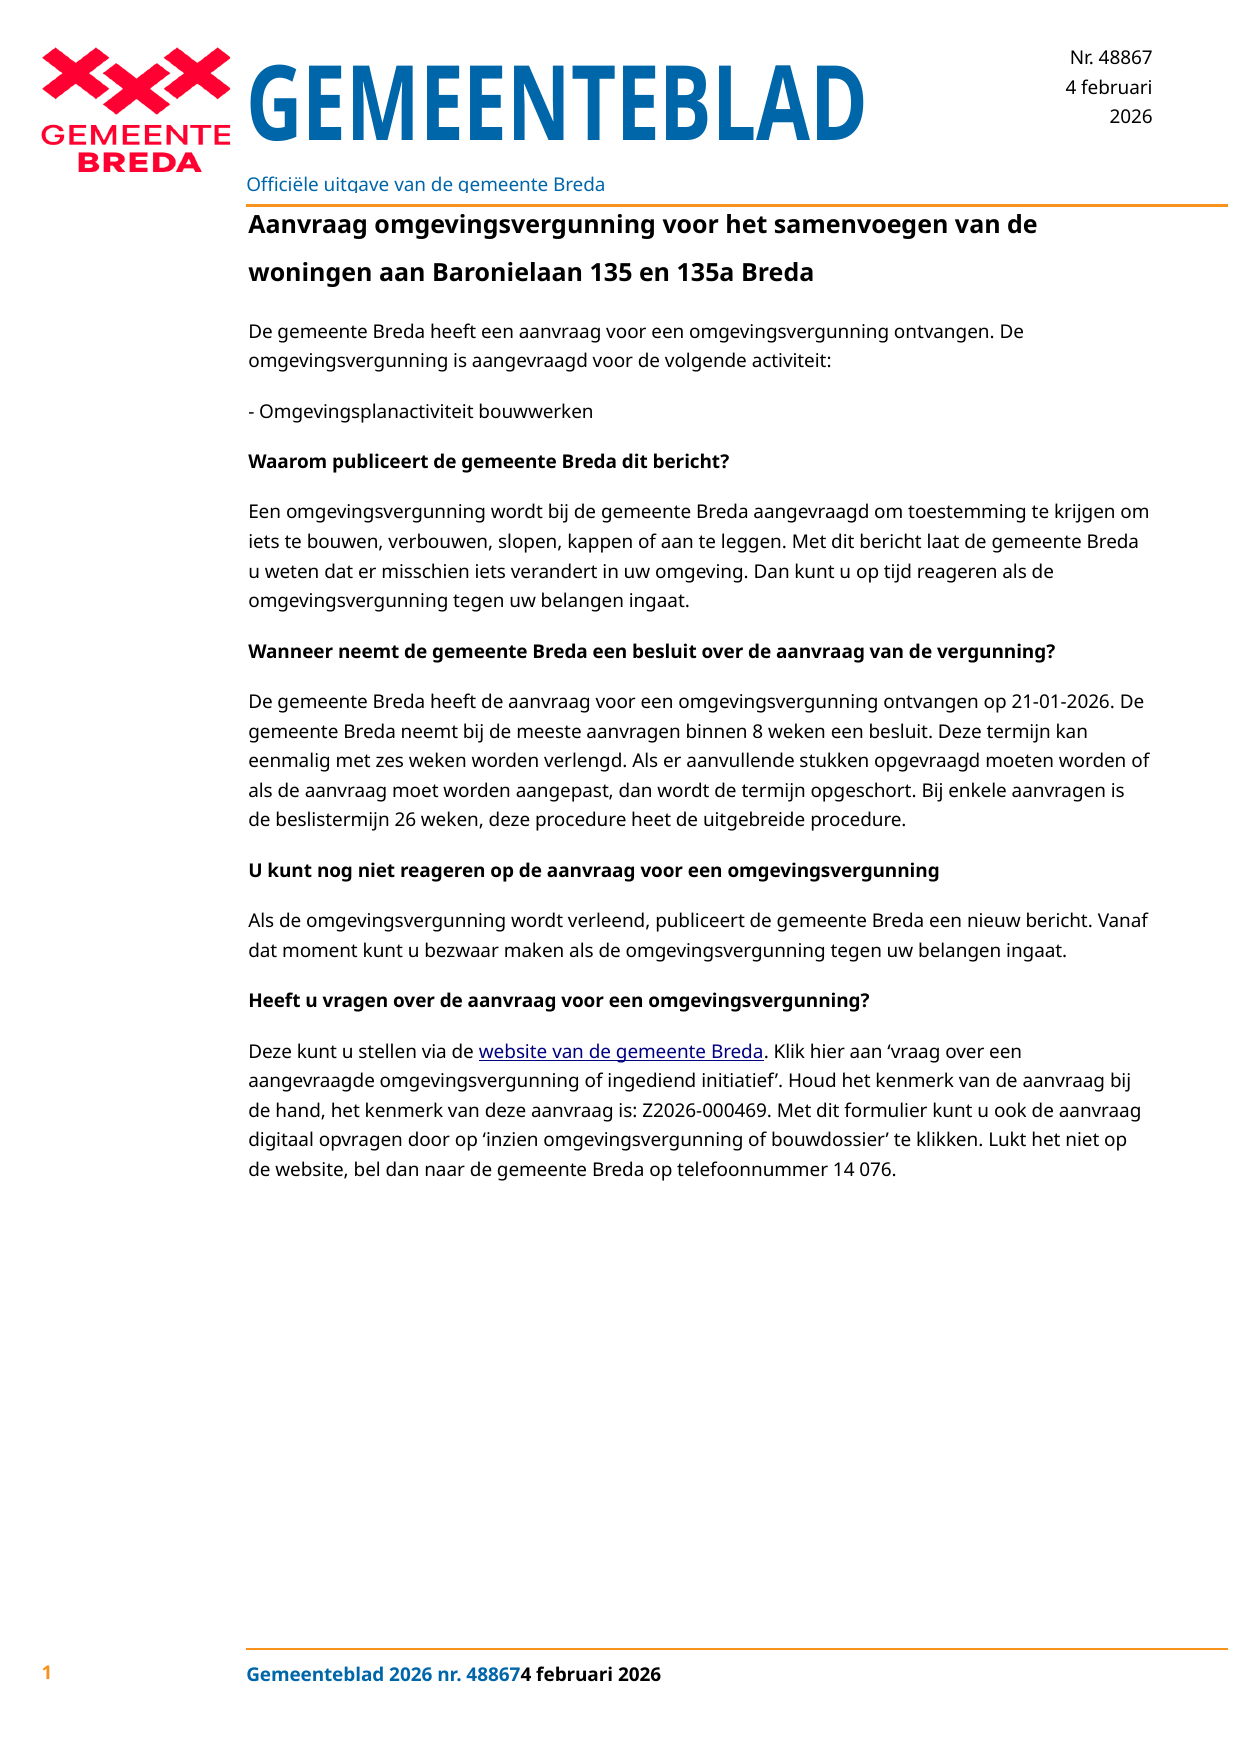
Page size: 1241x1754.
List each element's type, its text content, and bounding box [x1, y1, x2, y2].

text Waarom publiceert de gemeente Breda dit bericht? [248, 448, 1152, 474]
text - Omgevingsplanactiviteit bouwwerken [248, 398, 1152, 424]
text De gemeente Breda heeft een aanvraag voor een omgevingsvergunning ontvangen. De omgevingsvergunning is aangevraagd voor de volgende activiteit: [248, 318, 1152, 373]
text Wanneer neemt de gemeente Breda een besluit over de aanvraag van de vergunning? [248, 638, 1152, 664]
text U kunt nog niet reageren op de aanvraag voor een omgevingsvergunning [248, 857, 1152, 883]
picture [41, 47, 231, 172]
text Heeft u vragen over de aanvraag voor een omgevingsvergunning? [248, 987, 1152, 1013]
text Een omgevingsvergunning wordt bij de gemeente Breda aangevraagd om toestemming te krijgen om iets te bouwen, verbouwen, slopen, kappen of aan te leggen. Met dit bericht laat de gemeente Breda u weten dat er misschien iets verandert in uw omgeving. Dan kunt u op tijd reageren als de omgevingsvergunning tegen uw belangen ingaat. [248, 499, 1152, 613]
text Als de omgevingsvergunning wordt verleend, publiceert de gemeente Breda een nieuw bericht. Vanaf dat moment kunt u bezwaar maken als de omgevingsvergunning tegen uw belangen ingaat. [248, 907, 1152, 963]
text Deze kunt u stellen via de website van de gemeente Breda. Klik hier aan ‘vraag over een aangevraagde omgevingsvergunning of ingediend initiatief’. Houd het kenmerk van de aanvraag bij de hand, het kenmerk van deze aanvraag is: Z2026-000469. Met dit formulier kunt u ook de aanvraag digitaal opvragen door op ‘inzien omgevingsvergunning of bouwdossier’ te klikken. Lukt het niet op de website, bel dan naar de gemeente Breda op telefoonnummer 14 076. [248, 1038, 1152, 1182]
text De gemeente Breda heeft de aanvraag voor een omgevingsvergunning ontvangen op 21-01-2026. De gemeente Breda neemt bij de meeste aanvragen binnen 8 weken een besluit. Deze termijn kan eenmalig met zes weken worden verlengd. Als er aanvullende stukken opgevraagd moeten worden of als de aanvraag moet worden aangepast, dan wordt de termijn opgeschort. Bij enkele aanvragen is de beslistermijn 26 weken, deze procedure heet de uitgebreide procedure. [248, 688, 1152, 832]
text Aanvraag omgevingsvergunning voor het samenvoegen van de woningen aan Baronielaan 135 en 135a Breda [248, 207, 1152, 288]
